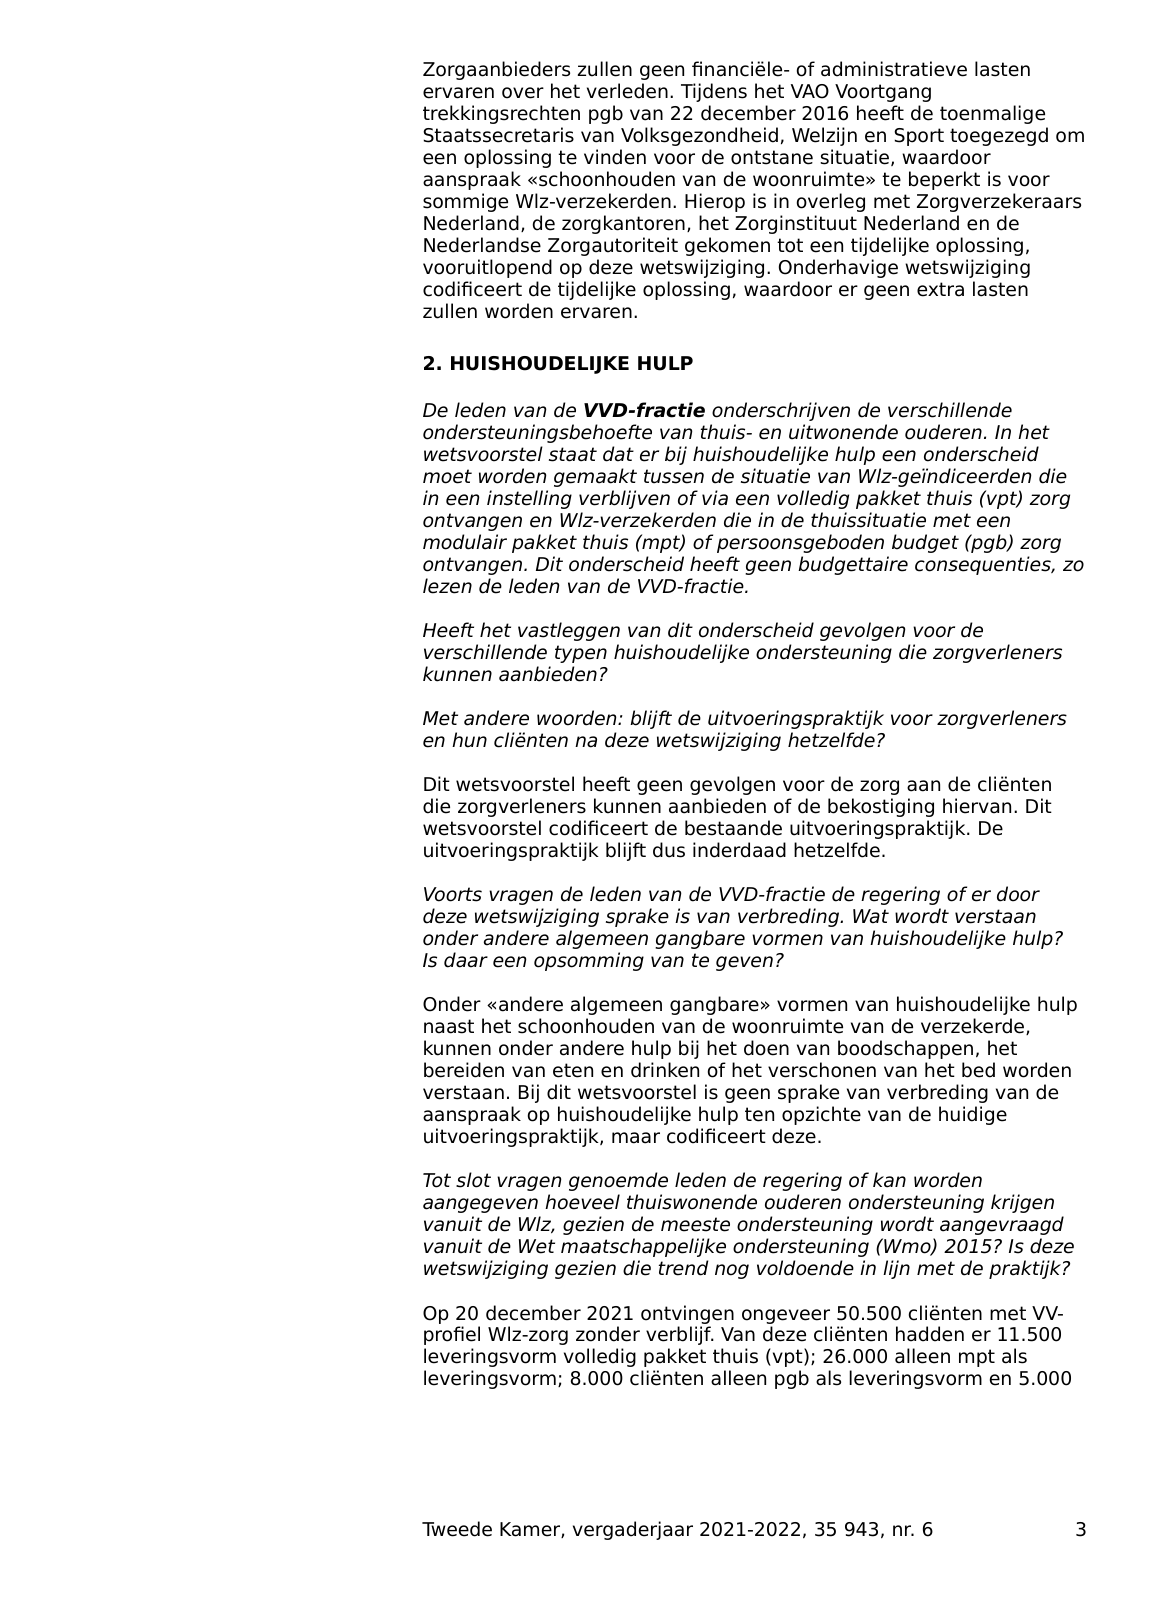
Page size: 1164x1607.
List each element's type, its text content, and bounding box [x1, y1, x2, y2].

text Zorgaanbieders zullen geen financiële- of administratieve lasten ervaren over het verleden. Tijdens het VAO Voortgang trekkingsrechten pgb van 22 december 2016 heeft de toenmalige Staatssecretaris van Volksgezondheid, Welzijn en Sport toegezegd om een oplossing te vinden voor de ontstane situatie, waardoor aanspraak «schoonhouden van de woonruimte» te beperkt is voor sommige Wlz-verzekerden. Hierop is in overleg met Zorgverzekeraars Nederland, de zorgkantoren, het Zorginstituut Nederland en de Nederlandse Zorgautoriteit gekomen tot een tijdelijke oplossing, vooruitlopend op deze wetswijziging. Onderhavige wetswijziging codificeert de tijdelijke oplossing, waardoor er geen extra lasten zullen worden ervaren. [422, 59, 1087, 323]
text De leden van de VVD-fractie onderschrijven de verschillende ondersteuningsbehoefte van thuis- en uitwonende ouderen. In het wetsvoorstel staat dat er bij huishoudelijke hulp een onderscheid moet worden gemaakt tussen de situatie van Wlz-geïndiceerden die in een instelling verblijven of via een volledig pakket thuis (vpt) zorg ontvangen en Wlz-verzekerden die in de thuissituatie met een modulair pakket thuis (mpt) of persoonsgeboden budget (pgb) zorg ontvangen. Dit onderscheid heeft geen budgettaire consequenties, zo lezen de leden van de VVD-fractie. [422, 400, 1087, 598]
text Onder «andere algemeen gangbare» vormen van huishoudelijke hulp naast het schoonhouden van de woonruimte van de verzekerde, kunnen onder andere hulp bij het doen van boodschappen, het bereiden van eten en drinken of het verschonen van het bed worden verstaan. Bij dit wetsvoorstel is geen sprake van verbreding van de aanspraak op huishoudelijke hulp ten opzichte van de huidige uitvoeringspraktijk, maar codificeert deze. [422, 994, 1087, 1148]
text Op 20 december 2021 ontvingen ongeveer 50.500 cliënten met VV-profiel Wlz-zorg zonder verblijf. Van deze cliënten hadden er 11.500 leveringsvorm volledig pakket thuis (vpt); 26.000 alleen mpt als leveringsvorm; 8.000 cliënten alleen pgb als leveringsvorm en 5.000 [422, 1302, 1087, 1390]
text Dit wetsvoorstel heeft geen gevolgen voor de zorg aan de cliënten die zorgverleners kunnen aanbieden of de bekostiging hiervan. Dit wetsvoorstel codificeert de bestaande uitvoeringspraktijk. De uitvoeringspraktijk blijft dus inderdaad hetzelfde. [422, 774, 1087, 862]
text Tot slot vragen genoemde leden de regering of kan worden aangegeven hoeveel thuiswonende ouderen ondersteuning krijgen vanuit de Wlz, gezien de meeste ondersteuning wordt aangevraagd vanuit de Wet maatschappelijke ondersteuning (Wmo) 2015? Is deze wetswijziging gezien die trend nog voldoende in lijn met de praktijk? [422, 1170, 1087, 1280]
text Voorts vragen de leden van de VVD-fractie de regering of er door deze wetswijziging sprake is van verbreding. Wat wordt verstaan onder andere algemeen gangbare vormen van huishoudelijke hulp? Is daar een opsomming van te geven? [422, 884, 1087, 972]
subtitle 2. HUISHOUDELIJKE HULP [422, 353, 1087, 375]
text Heeft het vastleggen van dit onderscheid gevolgen voor de verschillende typen huishoudelijke ondersteuning die zorgverleners kunnen aanbieden? [422, 620, 1087, 686]
text Met andere woorden: blijft de uitvoeringspraktijk voor zorgverleners en hun cliënten na deze wetswijziging hetzelfde? [422, 708, 1087, 752]
